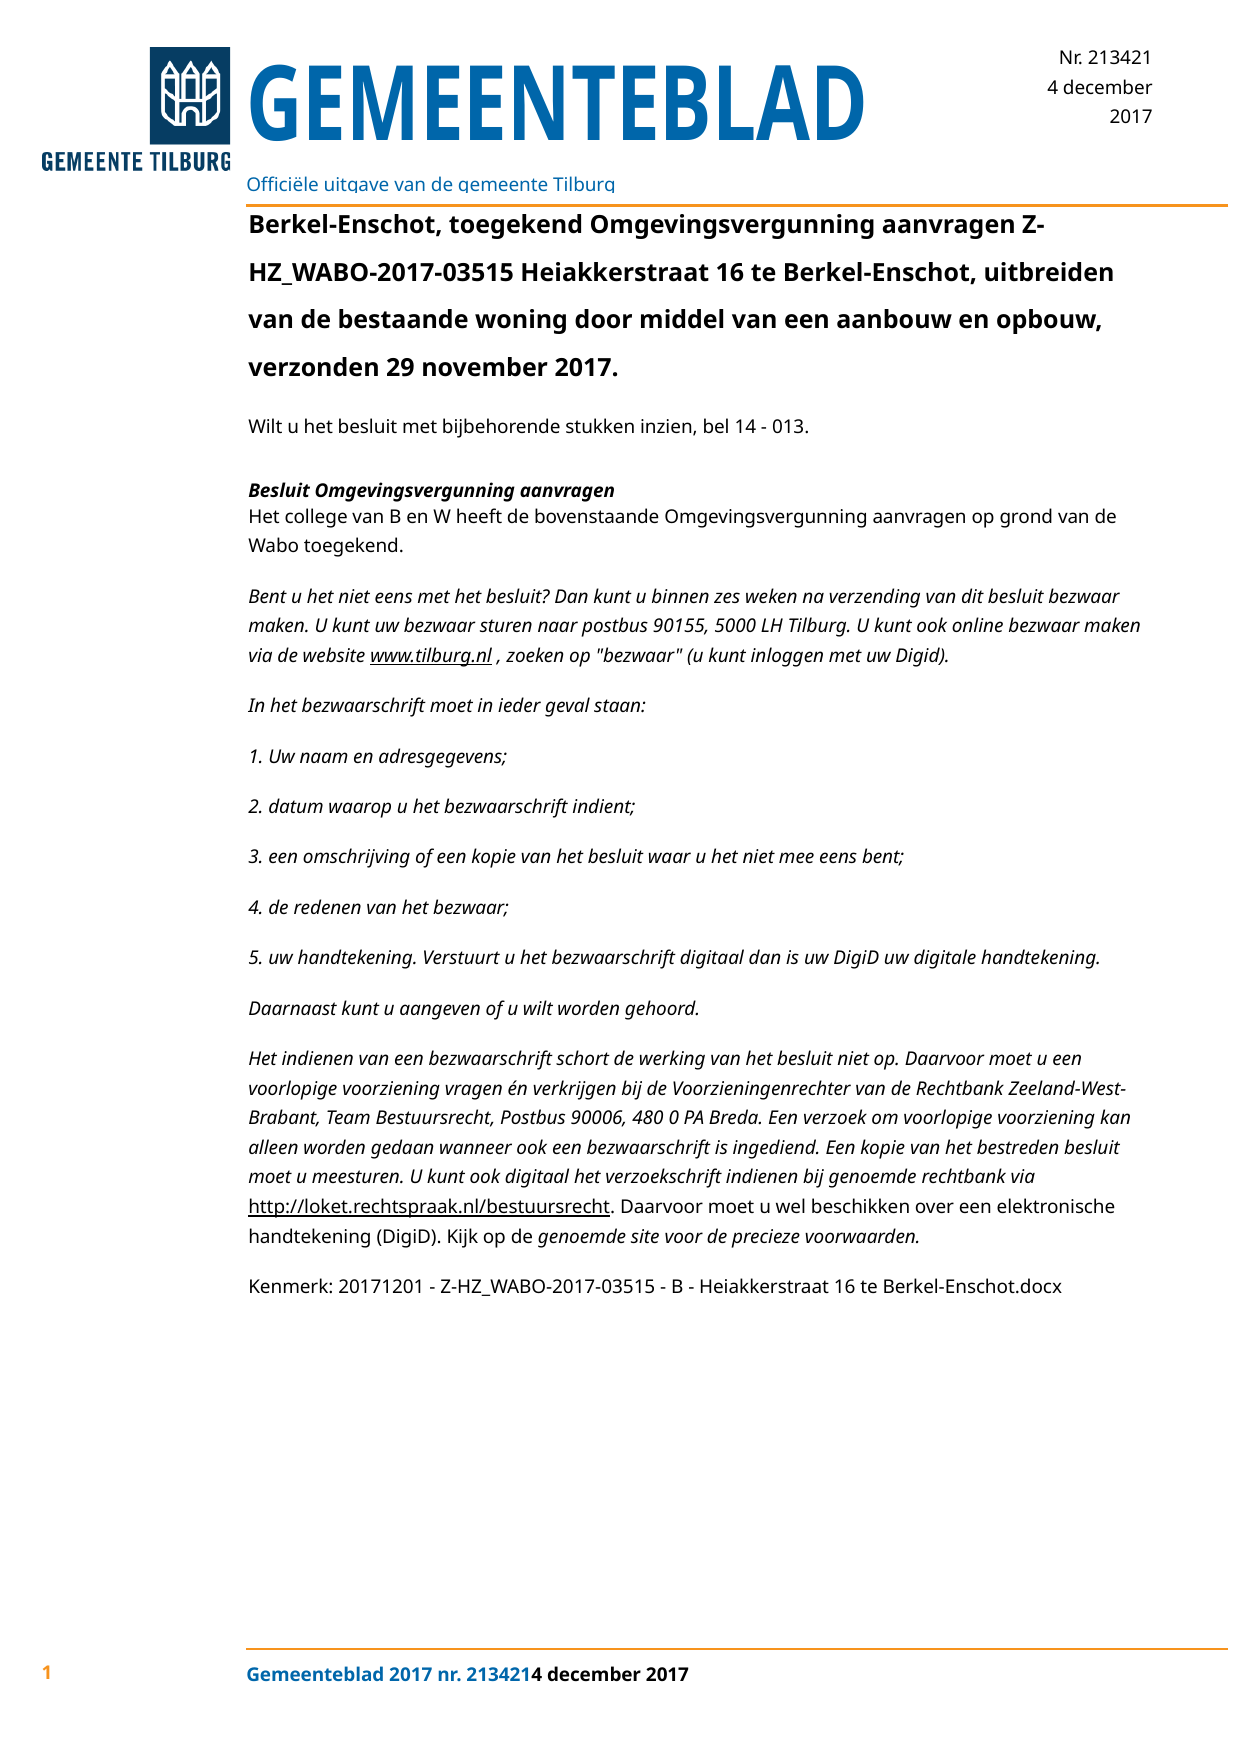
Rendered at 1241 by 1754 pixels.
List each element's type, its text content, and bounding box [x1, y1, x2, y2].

text Het college van B en W heeft de bovenstaande Omgevingsvergunning aanvragen op grond van de Wabo toegekend. [248, 503, 1152, 558]
text 2. datum waarop u het bezwaarschrift indient; [248, 793, 1152, 819]
text 5. uw handtekening. Verstuurt u het bezwaarschrift digitaal dan is uw DigiD uw digitale handtekening. [248, 944, 1152, 970]
text Berkel-Enschot, toegekend Omgevingsvergunning aanvragen Z-HZ_WABO-2017-03515 Heiakkerstraat 16 te Berkel-Enschot, uitbreiden van de bestaande woning door middel van een aanbouw en opbouw, verzonden 29 november 2017. [248, 207, 1152, 384]
text Daarnaast kunt u aangeven of u wilt worden gehoord. [248, 995, 1152, 1021]
text Bent u het niet eens met het besluit? Dan kunt u binnen zes weken na verzending van dit besluit bezwaar maken. U kunt uw bezwaar sturen naar postbus 90155, 5000 LH Tilburg. U kunt ook online bezwaar maken via de website www.tilburg.nl , zoeken op "bezwaar" (u kunt inloggen met uw Digid). [248, 583, 1152, 668]
text In het bezwaarschrift moet in ieder geval staan: [248, 692, 1152, 718]
text 3. een omschrijving of een kopie van het besluit waar u het niet mee eens bent; [248, 844, 1152, 869]
text Wilt u het besluit met bijbehorende stukken inzien, bel 14 - 013. [248, 413, 1152, 439]
text 4. de redenen van het bezwaar; [248, 894, 1152, 920]
text 1. Uw naam en adresgegevens; [248, 743, 1152, 768]
picture [41, 47, 231, 172]
text Kenmerk: 20171201 - Z-HZ_WABO-2017-03515 - B - Heiakkerstraat 16 te Berkel-Enschot.docx [248, 1273, 1152, 1299]
text Het indienen van een bezwaarschrift schort de werking van het besluit niet op. Daarvoor moet u een voorlopige voorziening vragen én verkrijgen bij de Voorzieningenrechter van de Rechtbank Zeeland-West-Brabant, Team Bestuursrecht, Postbus 90006, 480 0 PA Breda. Een verzoek om voorlopige voorziening kan alleen worden gedaan wanneer ook een bezwaarschrift is ingediend. Een kopie van het bestreden besluit moet u meesturen. U kunt ook digitaal het verzoekschrift indienen bij genoemde rechtbank via http://loket.rechtspraak.nl/bestuursrecht. Daarvoor moet u wel beschikken over een elektronische handtekening (DigiD). Kijk op de genoemde site voor de precieze voorwaarden. [248, 1045, 1152, 1248]
text Besluit Omgevingsvergunning aanvragen [248, 477, 1152, 503]
